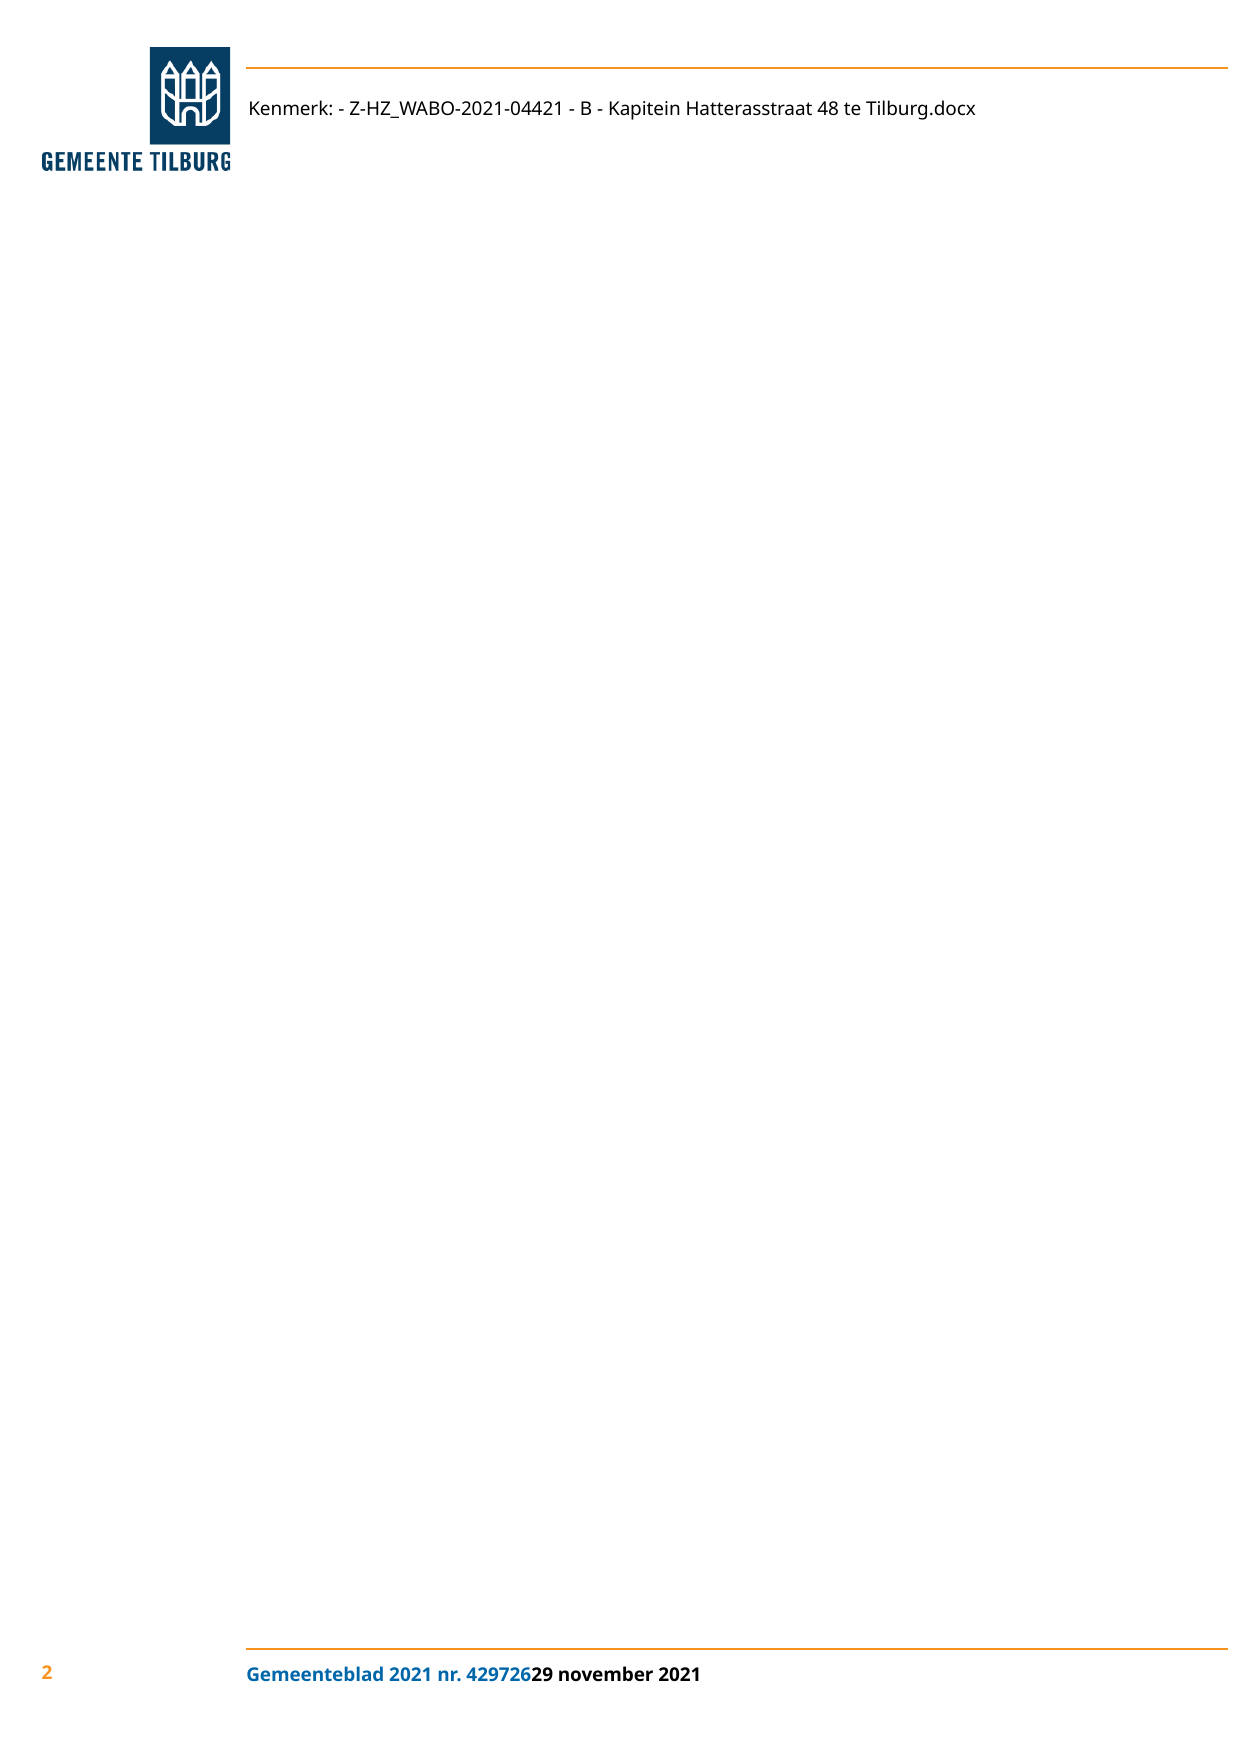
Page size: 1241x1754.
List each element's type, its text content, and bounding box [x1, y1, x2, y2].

text Kenmerk: - Z-HZ_WABO-2021-04421 - B - Kapitein Hatterasstraat 48 te Tilburg.docx [248, 95, 1152, 121]
picture [41, 47, 231, 172]
